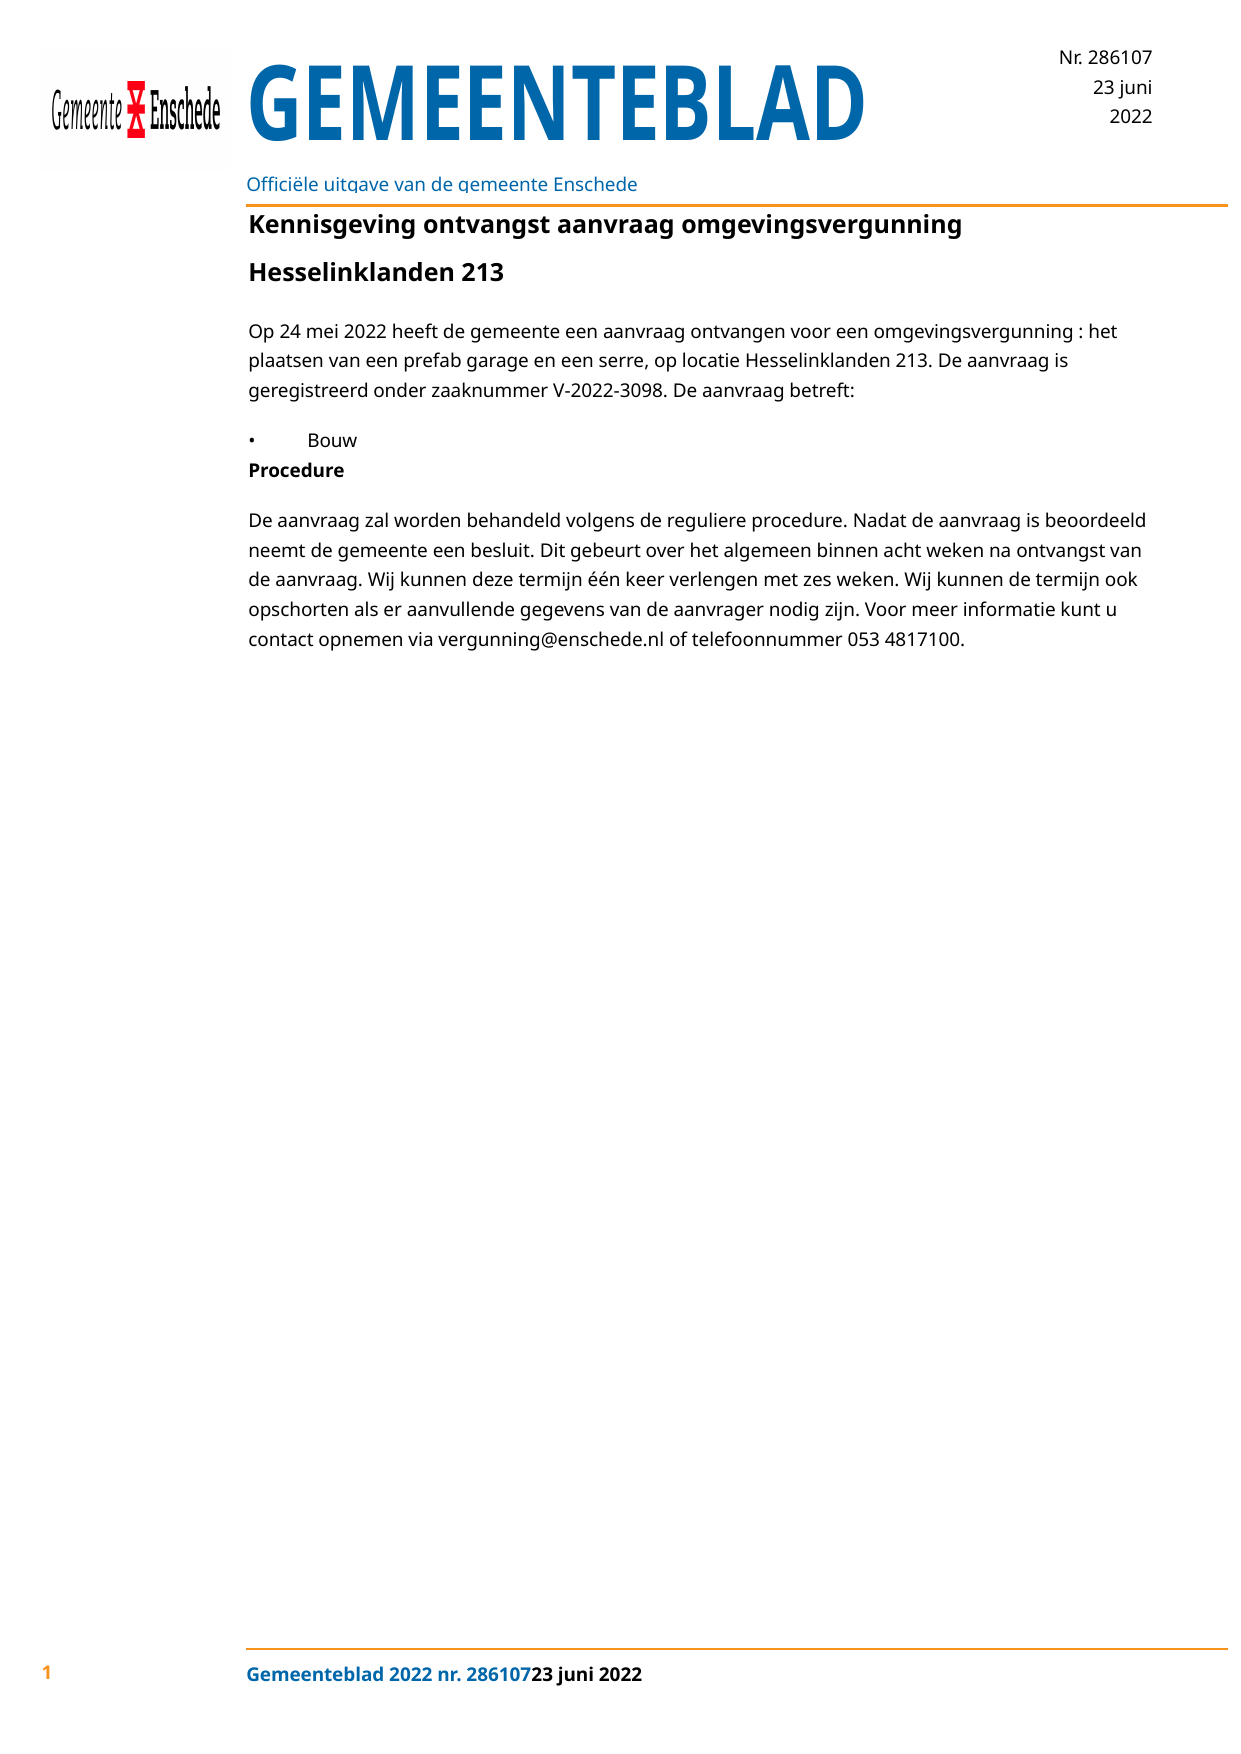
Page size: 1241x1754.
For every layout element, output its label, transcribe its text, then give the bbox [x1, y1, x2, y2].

text Op 24 mei 2022 heeft de gemeente een aanvraag ontvangen voor een omgevingsvergunning : het plaatsen van een prefab garage en een serre, op locatie Hesselinklanden 213. De aanvraag is geregistreerd onder zaaknummer V-2022-3098. De aanvraag betreft: [248, 318, 1152, 403]
list Bouw [248, 427, 1152, 453]
text De aanvraag zal worden behandeld volgens de reguliere procedure. Nadat de aanvraag is beoordeeld neemt de gemeente een besluit. Dit gebeurt over het algemeen binnen acht weken na ontvangst van de aanvraag. Wij kunnen deze termijn één keer verlengen met zes weken. Wij kunnen de termijn ook opschorten als er aanvullende gegevens van de aanvrager nodig zijn. Voor meer informatie kunt u contact opnemen via vergunning@enschede.nl of telefoonnummer 053 4817100. [248, 507, 1152, 652]
text Kennisgeving ontvangst aanvraag omgevingsvergunning Hesselinklanden 213 [248, 207, 1152, 288]
text Procedure [248, 457, 1152, 483]
picture [41, 47, 231, 172]
